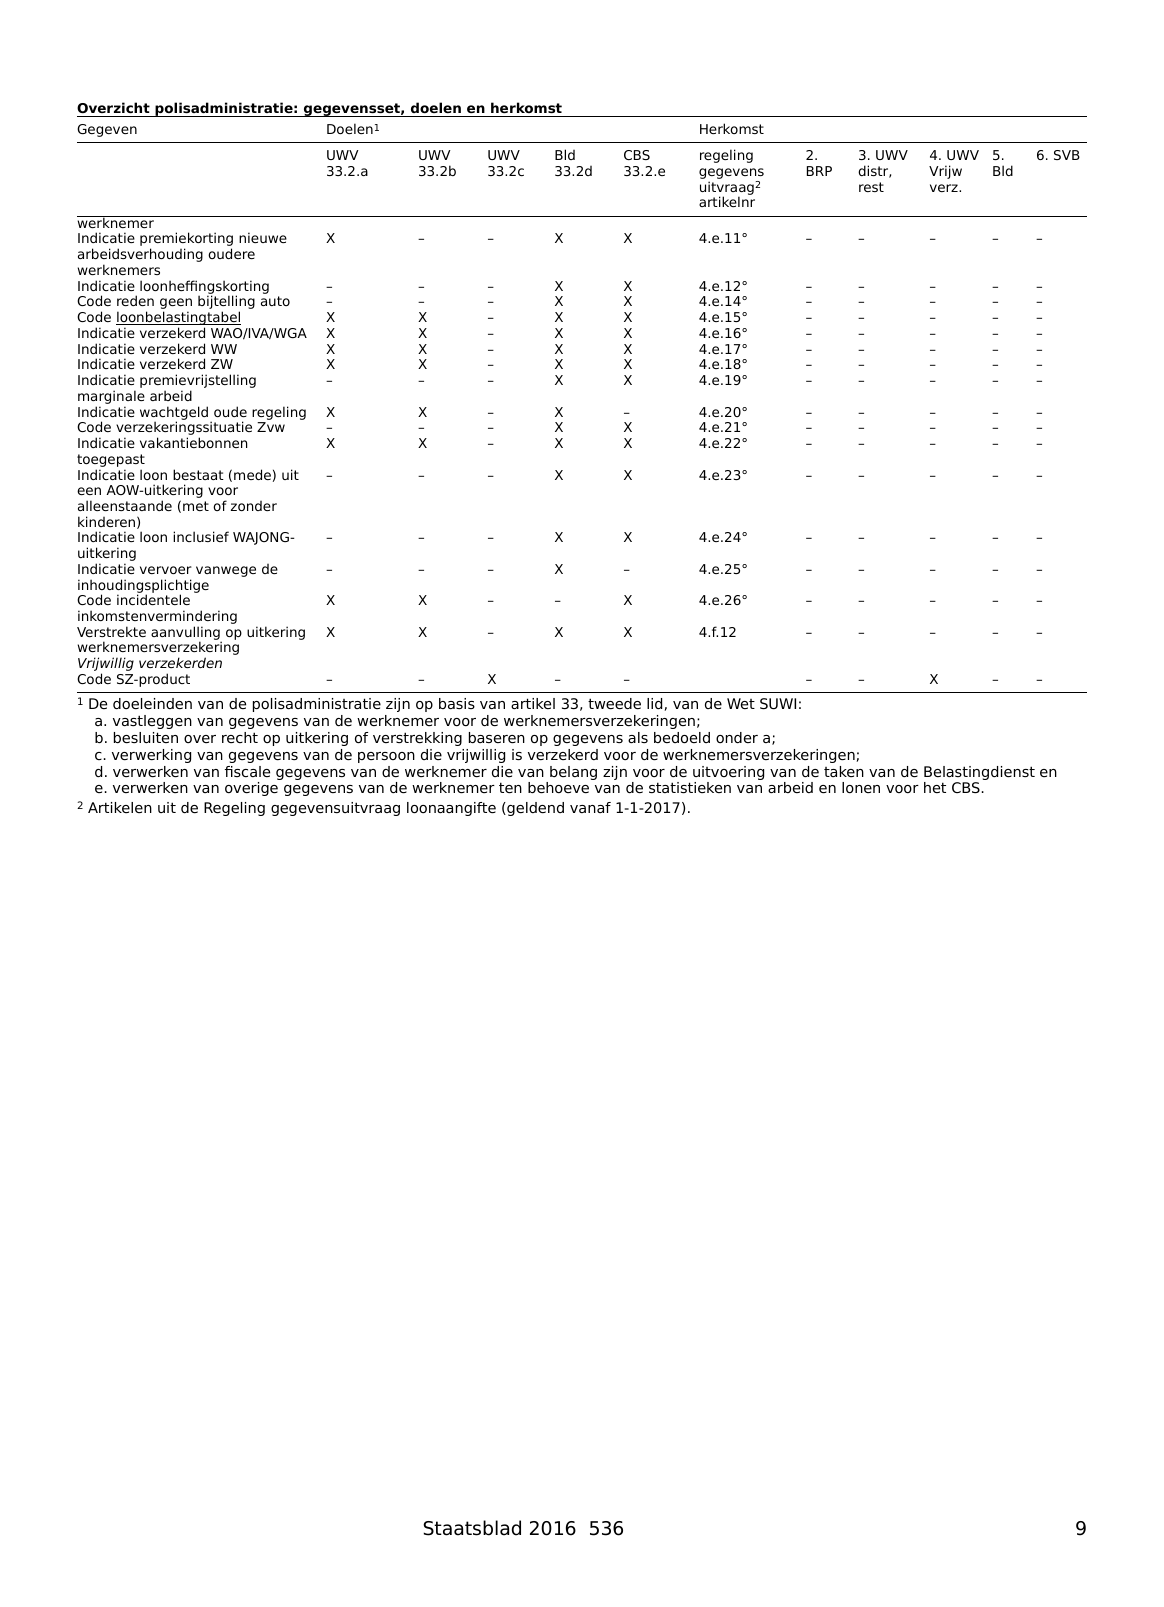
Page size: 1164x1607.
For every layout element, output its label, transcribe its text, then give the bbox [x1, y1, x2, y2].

table_cell X [617, 326, 693, 341]
table_cell – [852, 310, 923, 326]
table_cell – [852, 294, 923, 310]
table_cell [986, 117, 1030, 142]
table_cell – [923, 420, 986, 436]
table_cell – [986, 373, 1030, 404]
table_cell [693, 217, 799, 231]
table_cell [481, 217, 548, 231]
table_cell – [800, 373, 852, 404]
table_cell – [481, 341, 548, 357]
table_cell – [800, 294, 852, 310]
table_cell – [986, 672, 1030, 692]
table_cell X [617, 294, 693, 310]
table_cell [800, 656, 852, 672]
table_cell – [412, 672, 481, 692]
table_cell [320, 656, 412, 672]
table_cell [923, 117, 986, 142]
table_cell Indicatie vervoer vanwege de inhoudingsplichtige [77, 562, 320, 593]
table_cell X [320, 231, 412, 278]
table_cell – [481, 231, 548, 278]
table_cell [617, 217, 693, 231]
table_cell – [986, 326, 1030, 341]
table_cell X [412, 310, 481, 326]
table_cell X [617, 373, 693, 404]
table_cell [800, 217, 852, 231]
table_cell – [800, 593, 852, 624]
table_cell – [852, 341, 923, 357]
table_cell – [320, 562, 412, 593]
table_cell – [320, 420, 412, 436]
table_cell werknemer [77, 217, 320, 231]
table_cell – [923, 341, 986, 357]
table_cell 1 De doeleinden van de polisadministratie zijn op basis van artikel 33, tweede lid, van de Wet SUWI: a. vastleggen van gegevens van de werknemer voor de werknemersverzekeringen; b. besluiten over recht op uitkering of verstrekking baseren op gegevens als bedoeld onder a; c. verwerking van gegevens van de persoon die vrijwillig is verzekerd voor de werknemersverzekeringen; d. verwerken van fiscale gegevens van de werknemer die van belang zijn voor de uitvoering van de taken van de Belastingdienst en e. verwerken van overige gegevens van de werknemer ten behoeve van de statistieken van arbeid en lonen voor het CBS. 2 Artikelen uit de Regeling gegevensuitvraag loonaangifte (geldend vanaf 1-1-2017). [77, 693, 1087, 817]
table_cell X [548, 357, 617, 373]
table_cell – [320, 279, 412, 294]
table_cell – [986, 530, 1030, 562]
table_cell Code SZ-product [77, 672, 320, 692]
table_cell – [986, 231, 1030, 278]
table_cell [693, 672, 799, 692]
table_cell – [320, 373, 412, 404]
table_cell – [1030, 436, 1087, 467]
table_cell X [617, 420, 693, 436]
table_cell Indicatie loon inclusief WAJONG-uitkering [77, 530, 320, 562]
table_cell – [800, 404, 852, 420]
table_cell – [800, 326, 852, 341]
table_cell 4.e.20° [693, 404, 799, 420]
table_cell X [548, 436, 617, 467]
table_cell X [548, 341, 617, 357]
table_cell – [923, 562, 986, 593]
table_cell – [852, 404, 923, 420]
table_cell – [800, 672, 852, 692]
table_cell – [923, 326, 986, 341]
table_cell – [1030, 326, 1087, 341]
table_cell [412, 656, 481, 672]
table_cell – [1030, 467, 1087, 530]
table_cell Gegeven [77, 117, 320, 142]
table_cell Bld 33.2d [548, 143, 617, 216]
table_cell Code reden geen bijtelling auto [77, 294, 320, 310]
table_cell Indicatie verzekerd ZW [77, 357, 320, 373]
table_cell – [852, 357, 923, 373]
table_cell – [617, 404, 693, 420]
table_cell 4.e.24° [693, 530, 799, 562]
table_cell [1030, 117, 1087, 142]
table_cell 4.e.16° [693, 326, 799, 341]
table_cell – [852, 420, 923, 436]
table_cell [923, 656, 986, 672]
table_cell 4.e.11° [693, 231, 799, 278]
table_cell [320, 217, 412, 231]
table_cell – [1030, 310, 1087, 326]
table_cell Code incidentele inkomstenvermindering [77, 593, 320, 624]
table_cell [481, 656, 548, 672]
table_cell – [852, 593, 923, 624]
table_cell 2. BRP [800, 143, 852, 216]
table_cell – [1030, 672, 1087, 692]
table_cell Indicatie verzekerd WW [77, 341, 320, 357]
table_cell – [412, 373, 481, 404]
table_cell X [548, 467, 617, 530]
table_cell UWV 33.2b [412, 143, 481, 216]
table_cell X [617, 357, 693, 373]
table_header Overzicht polisadministratie: gegevensset, doelen en herkomst [77, 100, 1087, 116]
table_cell 5. Bld [986, 143, 1030, 216]
table_cell – [986, 625, 1030, 656]
table_cell – [1030, 231, 1087, 278]
table_cell – [1030, 357, 1087, 373]
table_cell Doelen1 [320, 117, 412, 142]
table_cell [412, 117, 548, 142]
table_cell [548, 117, 617, 142]
table_cell – [481, 562, 548, 593]
table_cell – [986, 279, 1030, 294]
table_cell – [1030, 341, 1087, 357]
table_cell 4.e.17° [693, 341, 799, 357]
table_cell X [617, 310, 693, 326]
table_cell CBS 33.2.e [617, 143, 693, 216]
table_cell – [986, 436, 1030, 467]
table_cell – [800, 357, 852, 373]
table_cell X [548, 326, 617, 341]
table_cell X [320, 310, 412, 326]
table_cell – [481, 625, 548, 656]
table_cell [77, 143, 320, 216]
table_cell Verstrekte aanvulling op uitkering werknemersverzekering [77, 625, 320, 656]
table_cell – [986, 341, 1030, 357]
table_cell X [548, 404, 617, 420]
table_cell 4.f.12 [693, 625, 799, 656]
table_cell – [852, 467, 923, 530]
table_cell – [852, 279, 923, 294]
table_cell – [1030, 373, 1087, 404]
table_cell [986, 656, 1030, 672]
table_cell – [320, 294, 412, 310]
table_cell 4.e.18° [693, 357, 799, 373]
table_cell Herkomst [693, 117, 799, 142]
table_cell 4.e.15° [693, 310, 799, 326]
table_cell [852, 217, 923, 231]
table_cell [548, 217, 617, 231]
table_cell – [800, 436, 852, 467]
table_cell X [548, 310, 617, 326]
table_cell – [481, 404, 548, 420]
table_cell – [923, 294, 986, 310]
table_cell X [412, 625, 481, 656]
table_cell – [412, 279, 481, 294]
table_cell – [986, 562, 1030, 593]
table_cell – [412, 420, 481, 436]
table_cell X [412, 436, 481, 467]
table_cell X [548, 530, 617, 562]
table_cell X [548, 625, 617, 656]
table_cell X [412, 326, 481, 341]
table_cell 4.e.25° [693, 562, 799, 593]
table_cell – [1030, 625, 1087, 656]
table_cell – [923, 436, 986, 467]
table_cell X [548, 373, 617, 404]
table_cell – [986, 357, 1030, 373]
table_cell 4.e.14° [693, 294, 799, 310]
table_cell – [923, 467, 986, 530]
table_cell [923, 217, 986, 231]
table_cell 4.e.26° [693, 593, 799, 624]
table_cell – [852, 625, 923, 656]
table_cell – [320, 672, 412, 692]
table_cell 4. UWV Vrijw verz. [923, 143, 986, 216]
table_cell – [481, 357, 548, 373]
table_cell – [986, 467, 1030, 530]
table_cell UWV 33.2c [481, 143, 548, 216]
table_cell – [800, 625, 852, 656]
table_cell – [320, 530, 412, 562]
table_cell – [923, 357, 986, 373]
table_cell 4.e.19° [693, 373, 799, 404]
table_cell X [548, 420, 617, 436]
table_cell – [481, 326, 548, 341]
table_cell – [923, 530, 986, 562]
table_cell 4.e.21° [693, 420, 799, 436]
table_cell X [481, 672, 548, 692]
table_cell [548, 656, 617, 672]
table_cell – [800, 279, 852, 294]
table_cell X [412, 404, 481, 420]
table_cell X [548, 562, 617, 593]
table_cell – [1030, 404, 1087, 420]
table_cell Indicatie loon bestaat (mede) uit een AOW-uitkering voor alleenstaande (met of zonder kinderen) [77, 467, 320, 530]
table_cell Code loonbelastingtabel [77, 310, 320, 326]
table_cell – [986, 310, 1030, 326]
table_cell Indicatie wachtgeld oude regeling [77, 404, 320, 420]
table_cell 6. SVB [1030, 143, 1087, 216]
table_cell Indicatie verzekerd WAO/IVA/WGA [77, 326, 320, 341]
table_cell – [481, 593, 548, 624]
table_cell X [923, 672, 986, 692]
table_cell – [320, 467, 412, 530]
table_cell – [548, 672, 617, 692]
table_cell – [1030, 294, 1087, 310]
table_cell – [923, 310, 986, 326]
table_cell X [320, 593, 412, 624]
table_cell X [617, 467, 693, 530]
table_cell – [923, 404, 986, 420]
table_cell – [481, 310, 548, 326]
table_cell – [481, 279, 548, 294]
table_cell – [617, 562, 693, 593]
table_cell regeling gegevens uitvraag2 artikelnr [693, 143, 799, 216]
table_cell – [412, 562, 481, 593]
table_cell [412, 217, 481, 231]
table_cell – [481, 436, 548, 467]
table_cell 4.e.12° [693, 279, 799, 294]
table_cell 3. UWV distr, rest [852, 143, 923, 216]
table_cell [852, 117, 923, 142]
table_cell – [852, 562, 923, 593]
table_cell – [852, 326, 923, 341]
table_cell X [412, 593, 481, 624]
table_cell – [923, 279, 986, 294]
table_cell [617, 117, 693, 142]
table_cell X [617, 436, 693, 467]
table_cell – [986, 404, 1030, 420]
table_cell X [320, 436, 412, 467]
table_cell – [481, 373, 548, 404]
table_cell X [548, 294, 617, 310]
table_cell X [320, 341, 412, 357]
table_cell – [1030, 420, 1087, 436]
table_cell – [1030, 279, 1087, 294]
table_cell X [617, 593, 693, 624]
table_cell – [481, 420, 548, 436]
table_cell – [923, 625, 986, 656]
table_cell Code verzekeringssituatie Zvw [77, 420, 320, 436]
table_cell Indicatie premiekorting nieuwe arbeidsverhouding oudere werknemers [77, 231, 320, 278]
table_cell [1030, 217, 1087, 231]
table_cell – [617, 672, 693, 692]
table_cell – [800, 310, 852, 326]
table_cell – [800, 341, 852, 357]
table_cell – [412, 231, 481, 278]
table_cell 4.e.22° [693, 436, 799, 467]
table_cell – [1030, 530, 1087, 562]
table_cell – [412, 467, 481, 530]
table_cell – [800, 530, 852, 562]
table_cell – [852, 436, 923, 467]
table_cell [617, 656, 693, 672]
table_cell 4.e.23° [693, 467, 799, 530]
table_cell X [412, 341, 481, 357]
table_cell – [986, 593, 1030, 624]
table_cell X [617, 231, 693, 278]
table_cell – [481, 530, 548, 562]
table_cell Indicatie vakantiebonnen toegepast [77, 436, 320, 467]
table_cell – [923, 593, 986, 624]
table_cell [852, 656, 923, 672]
table_cell – [1030, 593, 1087, 624]
table_cell [693, 656, 799, 672]
table_cell – [800, 562, 852, 593]
table_cell Indicatie loonheffingskorting [77, 279, 320, 294]
table_cell Vrijwillig verzekerden [77, 656, 320, 672]
table_cell – [923, 231, 986, 278]
table_cell – [986, 294, 1030, 310]
table_cell X [320, 357, 412, 373]
table_cell – [852, 530, 923, 562]
table_cell X [617, 279, 693, 294]
table_cell X [320, 625, 412, 656]
table_cell – [923, 373, 986, 404]
table_cell X [617, 625, 693, 656]
table_cell X [320, 326, 412, 341]
table_cell – [852, 231, 923, 278]
table_cell – [800, 231, 852, 278]
table_cell [986, 217, 1030, 231]
table_cell – [986, 420, 1030, 436]
table_cell X [412, 357, 481, 373]
table_cell Indicatie premievrijstelling marginale arbeid [77, 373, 320, 404]
table_cell [1030, 656, 1087, 672]
table_cell – [412, 294, 481, 310]
table_cell – [1030, 562, 1087, 593]
table_cell X [617, 530, 693, 562]
table_cell X [617, 341, 693, 357]
table_cell – [852, 373, 923, 404]
table_cell – [800, 420, 852, 436]
table_cell – [481, 467, 548, 530]
table_cell – [852, 672, 923, 692]
table_cell UWV 33.2.a [320, 143, 412, 216]
table_cell – [412, 530, 481, 562]
table_cell X [548, 279, 617, 294]
table_cell X [548, 231, 617, 278]
table_cell – [481, 294, 548, 310]
table_cell X [320, 404, 412, 420]
table_cell – [548, 593, 617, 624]
table_cell [800, 117, 852, 142]
table_cell – [800, 467, 852, 530]
